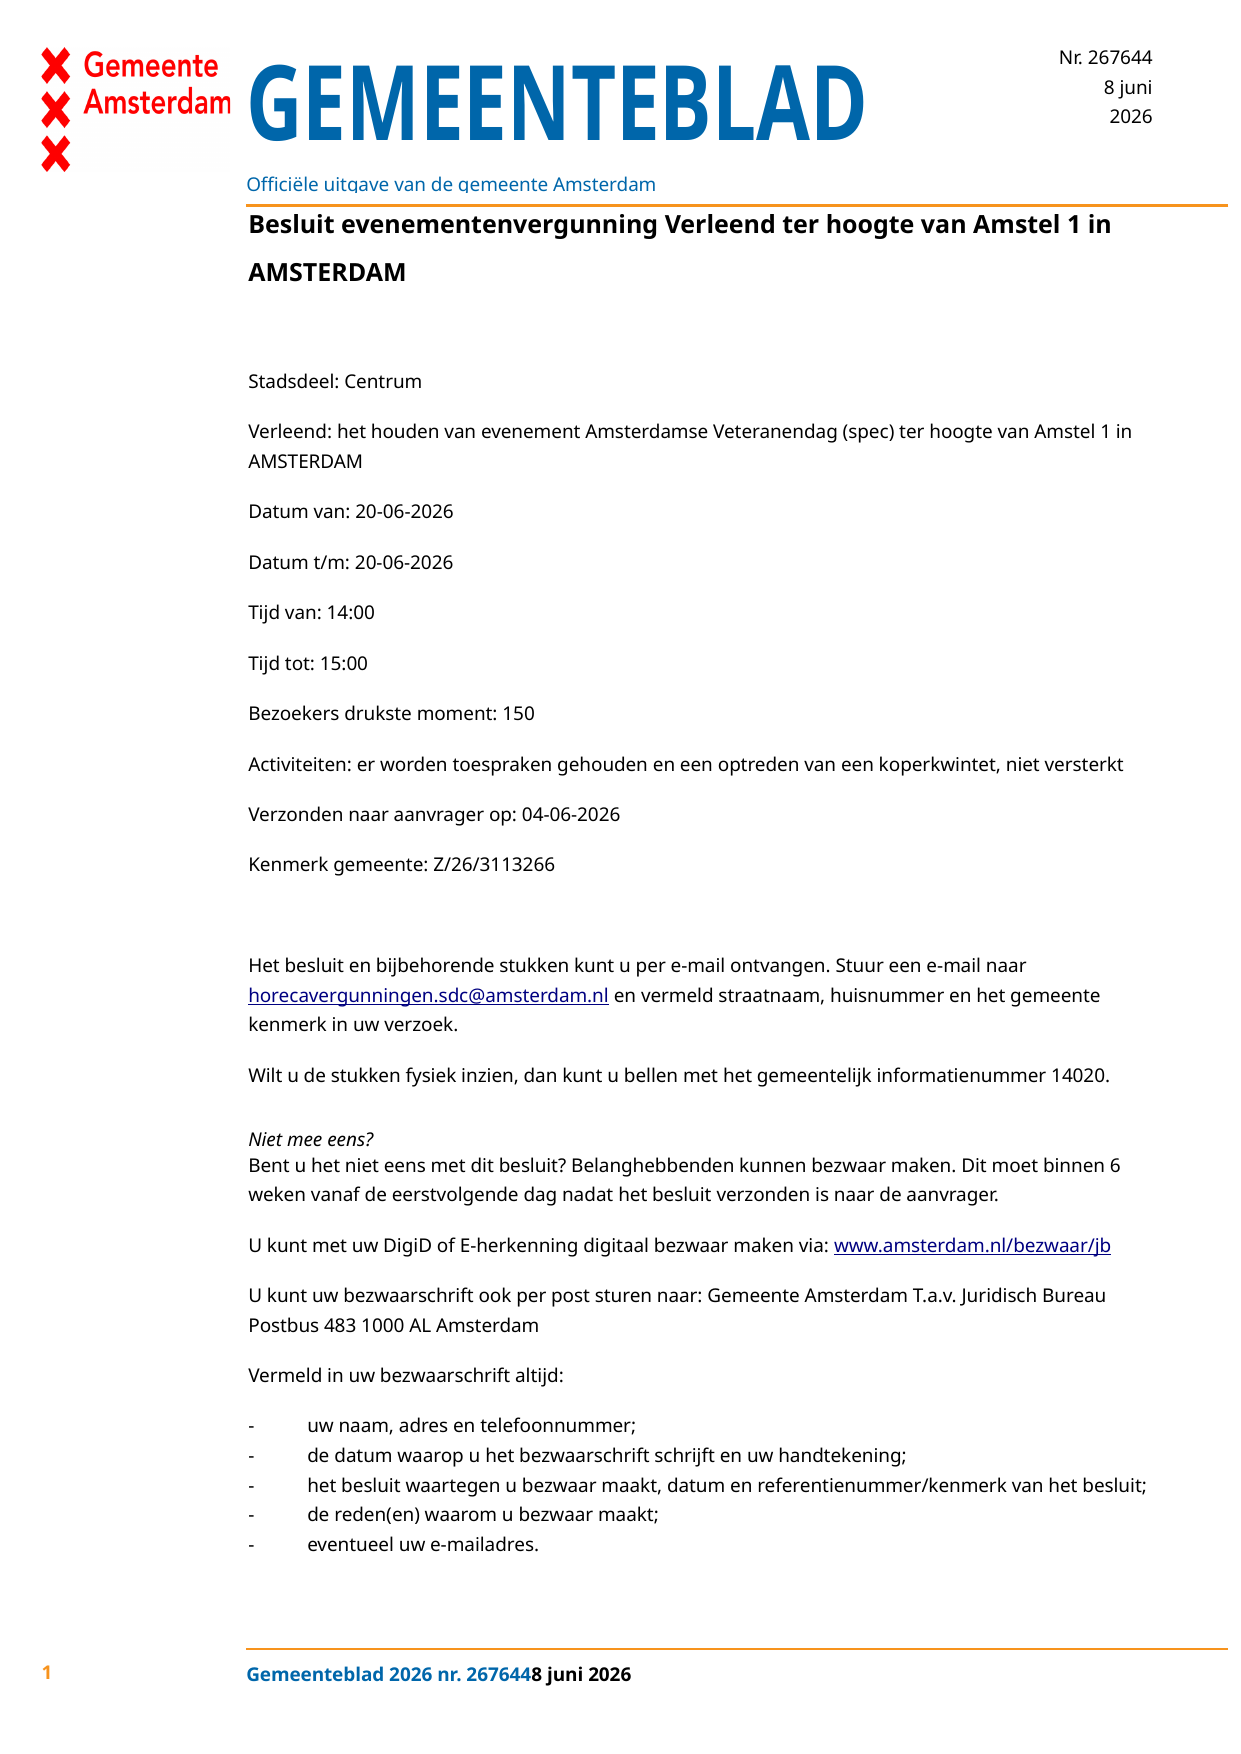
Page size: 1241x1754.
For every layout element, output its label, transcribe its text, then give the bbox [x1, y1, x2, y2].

list eventueel uw e-mailadres. [248, 1531, 1152, 1557]
text Tijd tot: 15:00 [248, 650, 1152, 676]
text Het besluit en bijbehorende stukken kunt u per e-mail ontvangen. Stuur een e-mail naar horecavergunningen.sdc@amsterdam.nl en vermeld straatnaam, huisnummer en het gemeente kenmerk in uw verzoek. [248, 952, 1152, 1037]
list uw naam, adres en telefoonnummer; [248, 1413, 1152, 1438]
text Kenmerk gemeente: Z/26/3113266 [248, 852, 1152, 877]
text Datum van: 20-06-2026 [248, 499, 1152, 524]
text Bent u het niet eens met dit besluit? Belanghebbenden kunnen bezwaar maken. Dit moet binnen 6 weken vanaf de eerstvolgende dag nadat het besluit verzonden is naar de aanvrager. [248, 1152, 1152, 1207]
text U kunt uw bezwaarschrift ook per post sturen naar: Gemeente Amsterdam T.a.v. Juridisch Bureau Postbus 483 1000 AL Amsterdam [248, 1282, 1152, 1337]
text Bezoekers drukste moment: 150 [248, 700, 1152, 726]
text Activiteiten: er worden toespraken gehouden en een optreden van een koperkwintet, niet versterkt [248, 751, 1152, 777]
list het besluit waartegen u bezwaar maakt, datum en referentienummer/kenmerk van het besluit; [248, 1472, 1152, 1497]
list de datum waarop u het bezwaarschrift schrijft en uw handtekening; [248, 1442, 1152, 1468]
text Wilt u de stukken fysiek inzien, dan kunt u bellen met het gemeentelijk informatienummer 14020. [248, 1062, 1152, 1088]
text Verzonden naar aanvrager op: 04-06-2026 [248, 801, 1152, 827]
text Vermeld in uw bezwaarschrift altijd: [248, 1362, 1152, 1388]
picture [41, 47, 231, 172]
text U kunt met uw DigiD of E-herkenning digitaal bezwaar maken via: www.amsterdam.nl/bezwaar/jb [248, 1232, 1152, 1257]
text Besluit evenementenvergunning Verleend ter hoogte van Amstel 1 in AMSTERDAM [248, 207, 1152, 288]
text Datum t/m: 20-06-2026 [248, 549, 1152, 575]
text Niet mee eens? [248, 1126, 1152, 1152]
text Tijd van: 14:00 [248, 599, 1152, 625]
text Verleend: het houden van evenement Amsterdamse Veteranendag (spec) ter hoogte van Amstel 1 in AMSTERDAM [248, 419, 1152, 474]
list de reden(en) waarom u bezwaar maakt; [248, 1501, 1152, 1527]
text Stadsdeel: Centrum [248, 368, 1152, 394]
